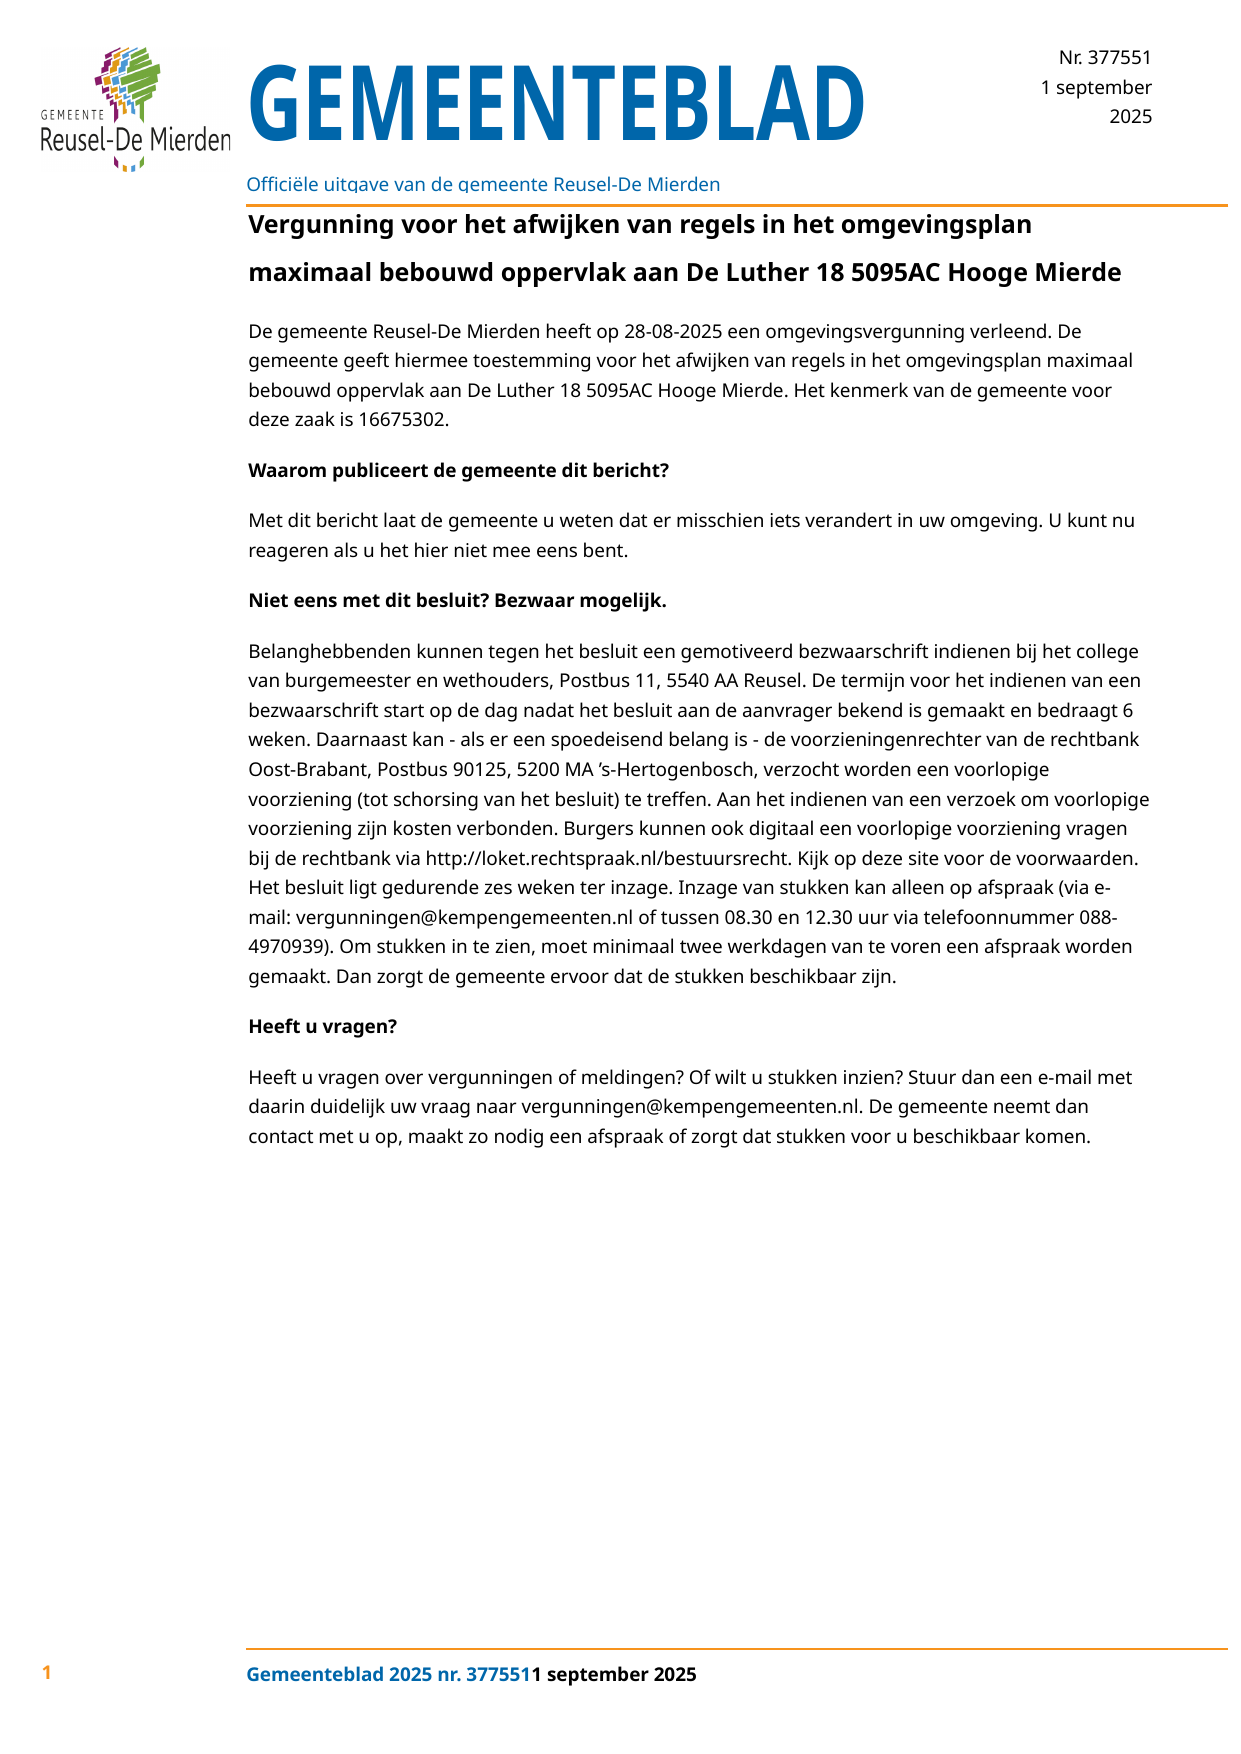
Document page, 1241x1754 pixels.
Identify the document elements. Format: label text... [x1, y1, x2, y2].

text Heeft u vragen over vergunningen of meldingen? Of wilt u stukken inzien? Stuur dan een e-mail met daarin duidelijk uw vraag naar vergunningen@kempengemeenten.nl. De gemeente neemt dan contact met u op, maakt zo nodig een afspraak of zorgt dat stukken voor u beschikbaar komen. [248, 1064, 1152, 1149]
text Vergunning voor het afwijken van regels in het omgevingsplan maximaal bebouwd oppervlak aan De Luther 18 5095AC Hooge Mierde [248, 207, 1152, 288]
text Met dit bericht laat de gemeente u weten dat er misschien iets verandert in uw omgeving. U kunt nu reageren als u het hier niet mee eens bent. [248, 507, 1152, 563]
text Niet eens met dit besluit? Bezwaar mogelijk. [248, 587, 1152, 613]
picture [41, 47, 231, 172]
text Belanghebbenden kunnen tegen het besluit een gemotiveerd bezwaarschrift indienen bij het college van burgemeester en wethouders, Postbus 11, 5540 AA Reusel. De termijn voor het indienen van een bezwaarschrift start op de dag nadat het besluit aan de aanvrager bekend is gemaakt en bedraagt 6 weken. Daarnaast kan - als er een spoedeisend belang is - de voorzieningenrechter van de rechtbank Oost-Brabant, Postbus 90125, 5200 MA ’s-Hertogenbosch, verzocht worden een voorlopige voorziening (tot schorsing van het besluit) te treffen. Aan het indienen van een verzoek om voorlopige voorziening zijn kosten verbonden. Burgers kunnen ook digitaal een voorlopige voorziening vragen bij de rechtbank via http://loket.rechtspraak.nl/bestuursrecht. Kijk op deze site voor de voorwaarden. Het besluit ligt gedurende zes weken ter inzage. Inzage van stukken kan alleen op afspraak (via e-mail: vergunningen@kempengemeenten.nl of tussen 08.30 en 12.30 uur via telefoonnummer 088-4970939). Om stukken in te zien, moet minimaal twee werkdagen van te voren een afspraak worden gemaakt. Dan zorgt de gemeente ervoor dat de stukken beschikbaar zijn. [248, 638, 1152, 989]
text De gemeente Reusel-De Mierden heeft op 28-08-2025 een omgevingsvergunning verleend. De gemeente geeft hiermee toestemming voor het afwijken van regels in het omgevingsplan maximaal bebouwd oppervlak aan De Luther 18 5095AC Hooge Mierde. Het kenmerk van de gemeente voor deze zaak is 16675302. [248, 318, 1152, 432]
text Heeft u vragen? [248, 1014, 1152, 1039]
text Waarom publiceert de gemeente dit bericht? [248, 457, 1152, 483]
